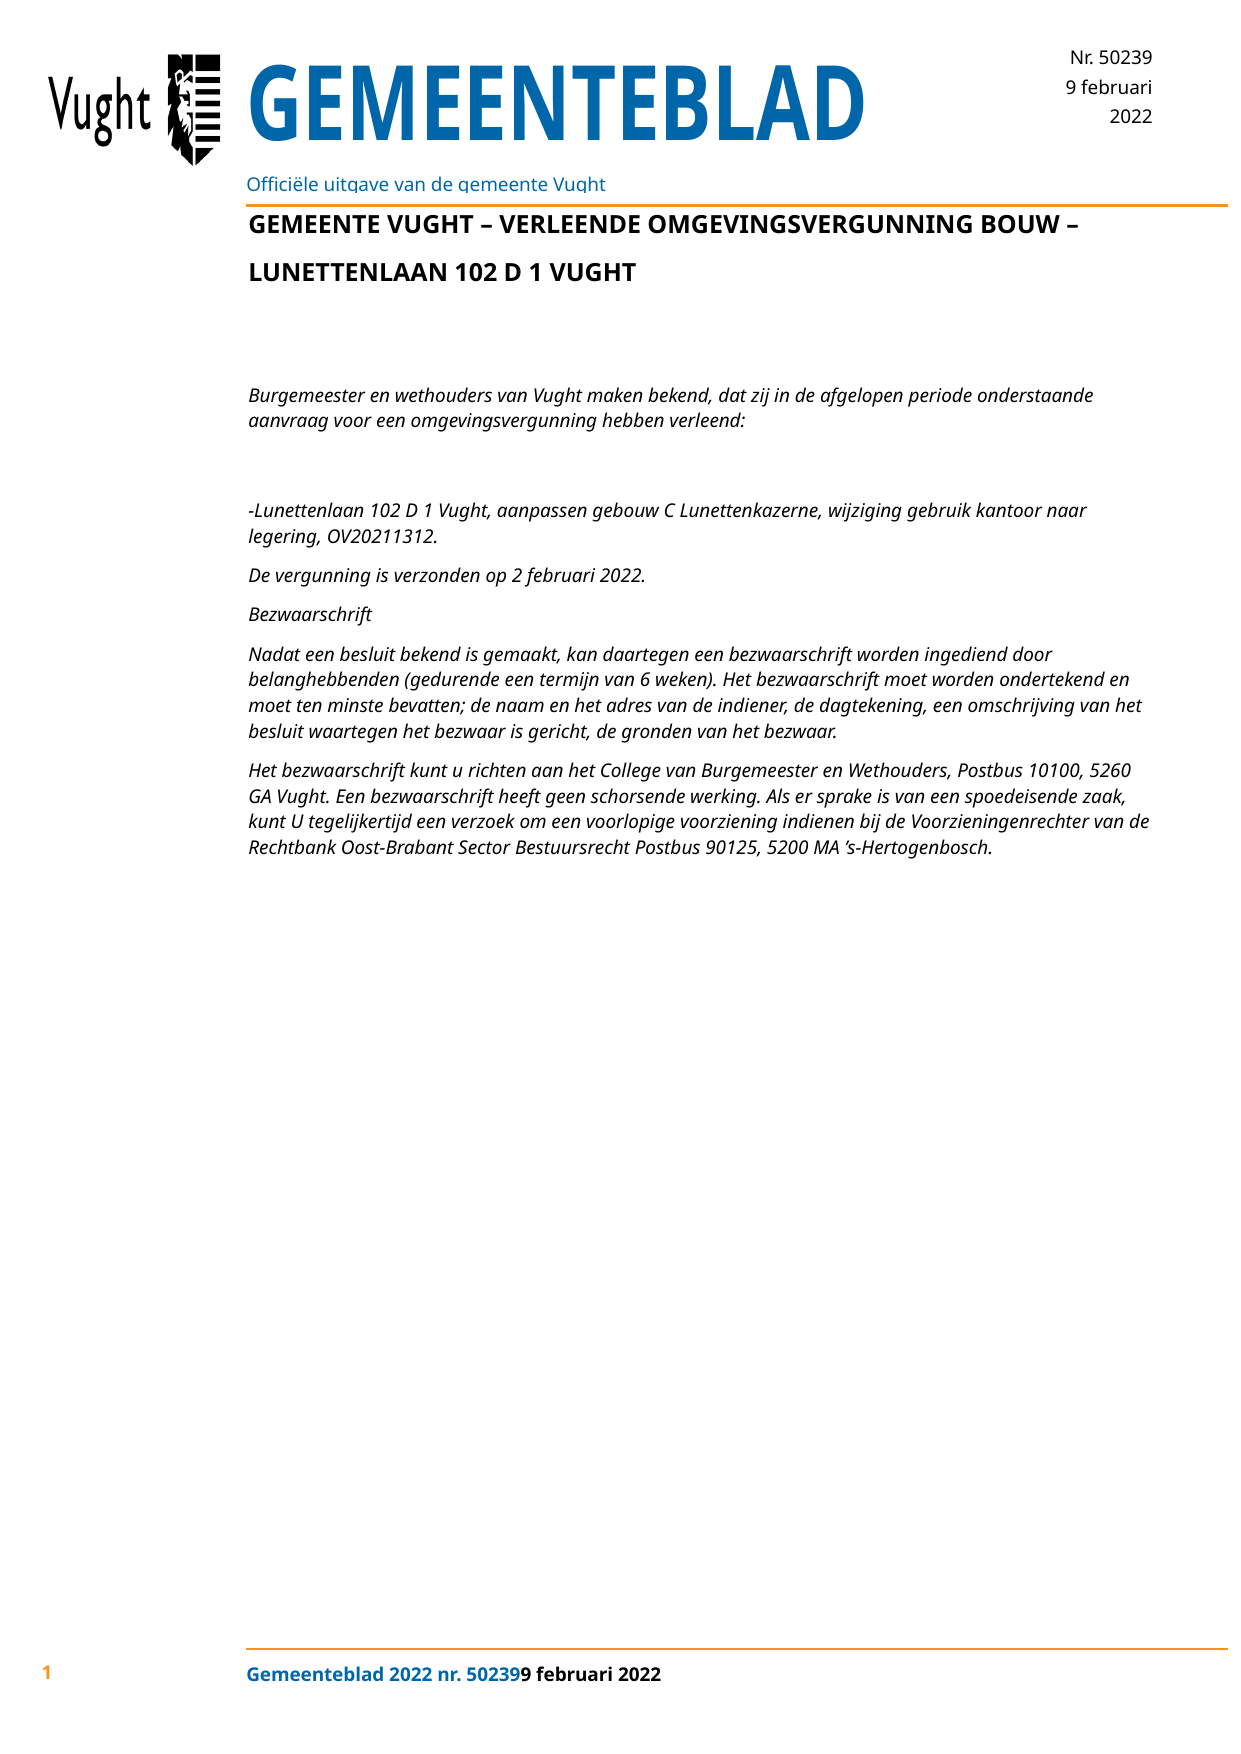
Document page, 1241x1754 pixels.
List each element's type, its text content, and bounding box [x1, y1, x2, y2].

text -Lunettenlaan 102 D 1 Vught, aanpassen gebouw C Lunettenkazerne, wijziging gebruik kantoor naar legering, OV20211312. [248, 497, 1152, 549]
picture [41, 47, 231, 172]
text Nadat een besluit bekend is gemaakt, kan daartegen een bezwaarschrift worden ingediend door belanghebbenden (gedurende een termijn van 6 weken). Het bezwaarschrift moet worden ondertekend en moet ten minste bevatten; de naam en het adres van de indiener, de dagtekening, een omschrijving van het besluit waartegen het bezwaar is gericht, de gronden van het bezwaar. [248, 641, 1152, 744]
text De vergunning is verzonden op 2 februari 2022. [248, 562, 1152, 588]
text Het bezwaarschrift kunt u richten aan het College van Burgemeester en Wethouders, Postbus 10100, 5260 GA Vught. Een bezwaarschrift heeft geen schorsende werking. Als er sprake is van een spoedeisende zaak, kunt U tegelijkertijd een verzoek om een voorlopige voorziening indienen bij de Voorzieningenrechter van de Rechtbank Oost-Brabant Sector Bestuursrecht Postbus 90125, 5200 MA ’s-Hertogenbosch. [248, 757, 1152, 860]
text Bezwaarschrift [248, 602, 1152, 627]
text Burgemeester en wethouders van Vught maken bekend, dat zij in de afgelopen periode onderstaande aanvraag voor een omgevingsvergunning hebben verleend: [248, 382, 1152, 433]
text GEMEENTE VUGHT – VERLEENDE OMGEVINGSVERGUNNING BOUW –LUNETTENLAAN 102 D 1 VUGHT [248, 207, 1152, 288]
